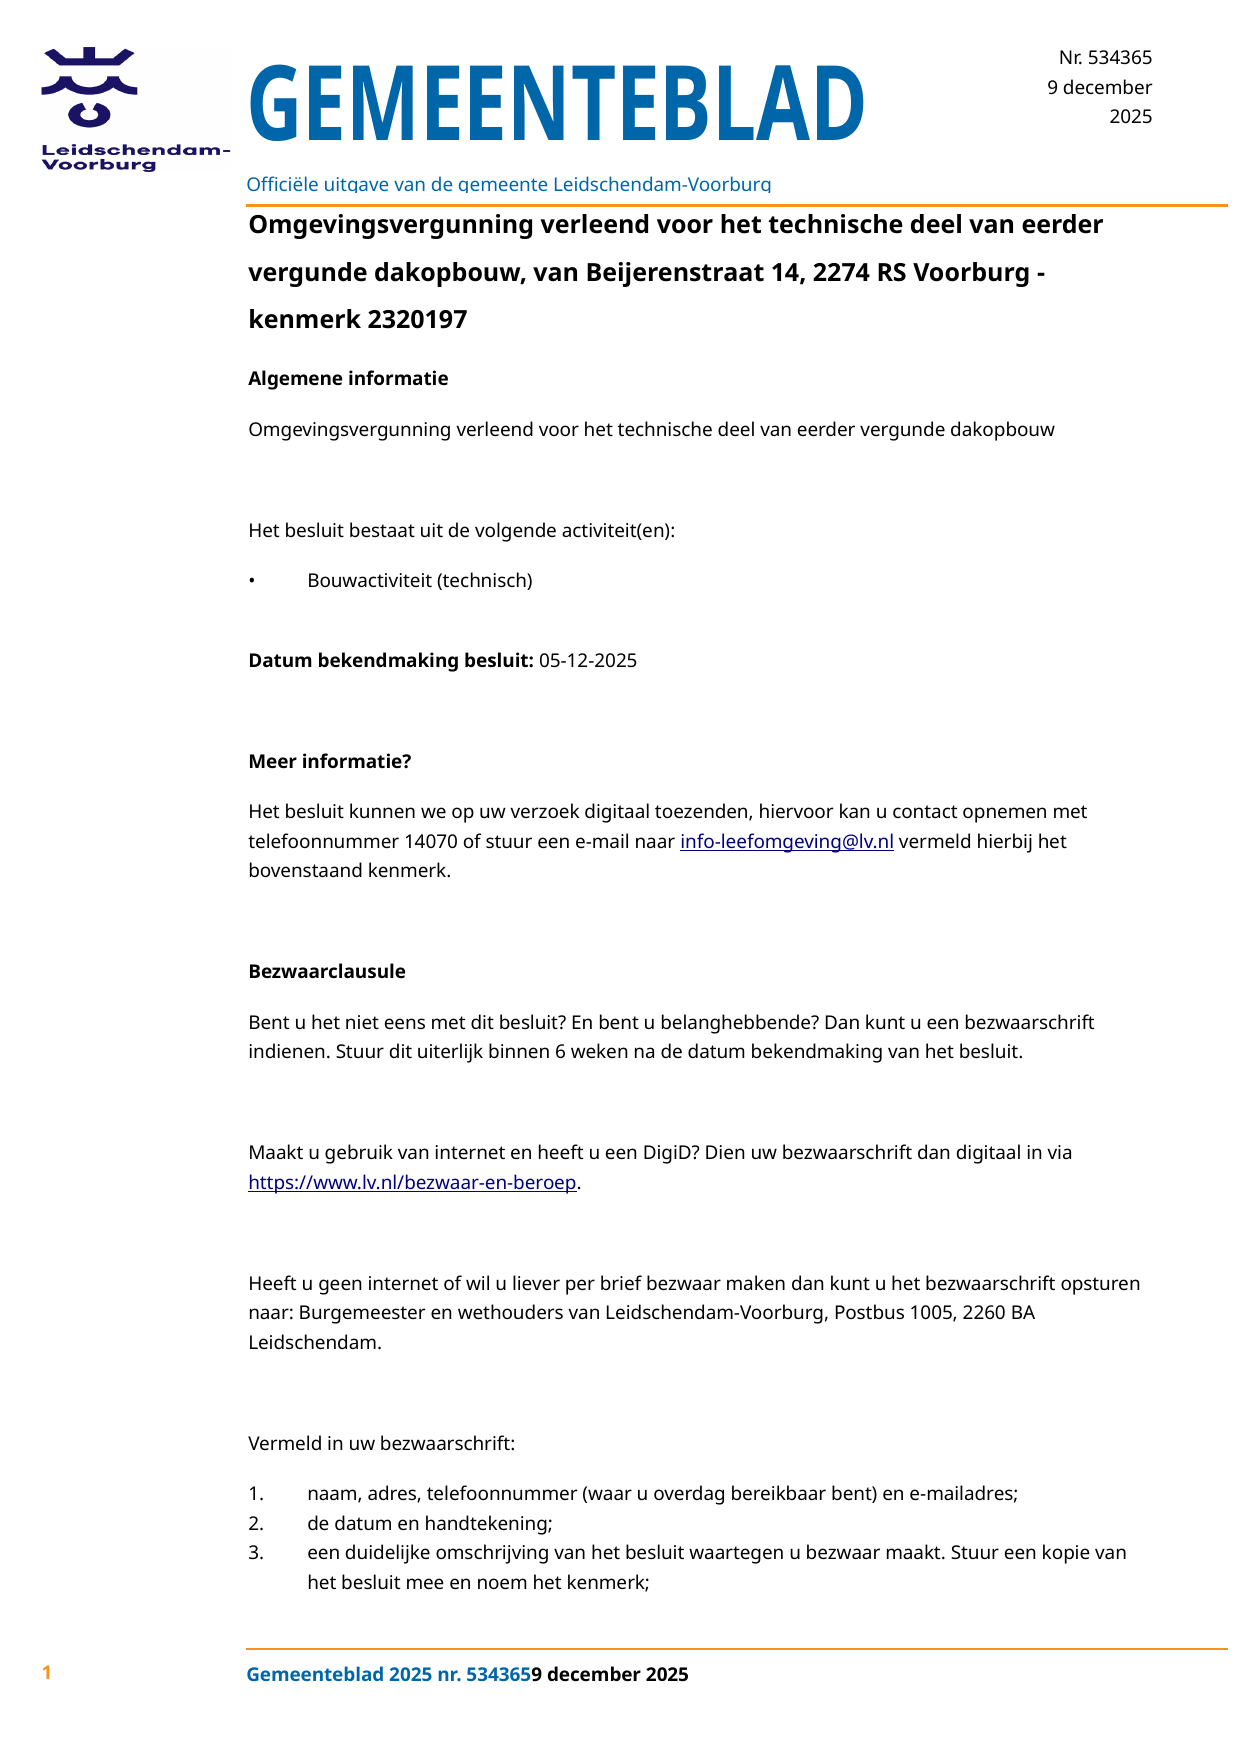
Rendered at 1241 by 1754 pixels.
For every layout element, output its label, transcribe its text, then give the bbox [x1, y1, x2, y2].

text Heeft u geen internet of wil u liever per brief bezwaar maken dan kunt u het bezwaarschrift opsturen naar: Burgemeester en wethouders van Leidschendam-Voorburg, Postbus 1005, 2260 BA Leidschendam. [248, 1270, 1152, 1354]
text Bezwaarclausule [248, 958, 1152, 984]
list een duidelijke omschrijving van het besluit waartegen u bezwaar maakt. Stuur een kopie van het besluit mee en noem het kenmerk; [248, 1539, 1152, 1594]
picture [41, 47, 231, 172]
text Datum bekendmaking besluit: 05-12-2025 [248, 647, 1152, 673]
text Maakt u gebruik van internet en heeft u een DigiD? Dien uw bezwaarschrift dan digitaal in via https://www.lv.nl/bezwaar-en-beroep. [248, 1139, 1152, 1194]
text Omgevingsvergunning verleend voor het technische deel van eerder vergunde dakopbouw, van Beijerenstraat 14, 2274 RS Voorburg - kenmerk 2320197 [248, 207, 1152, 336]
list naam, adres, telefoonnummer (waar u overdag bereikbaar bent) en e-mailadres; [248, 1480, 1152, 1506]
list Bouwactiviteit (technisch) [248, 567, 1152, 593]
text Meer informatie? [248, 748, 1152, 774]
text Omgevingsvergunning verleend voor het technische deel van eerder vergunde dakopbouw [248, 416, 1152, 442]
text Het besluit kunnen we op uw verzoek digitaal toezenden, hiervoor kan u contact opnemen met telefoonnummer 14070 of stuur een e-mail naar info-leefomgeving@lv.nl vermeld hierbij het bovenstaand kenmerk. [248, 798, 1152, 883]
text Algemene informatie [248, 366, 1152, 391]
text Bent u het niet eens met dit besluit? En bent u belanghebbende? Dan kunt u een bezwaarschrift indienen. Stuur dit uiterlijk binnen 6 weken na de datum bekendmaking van het besluit. [248, 1009, 1152, 1064]
list de datum en handtekening; [248, 1510, 1152, 1535]
text Het besluit bestaat uit de volgende activiteit(en): [248, 517, 1152, 542]
text Vermeld in uw bezwaarschrift: [248, 1430, 1152, 1455]
